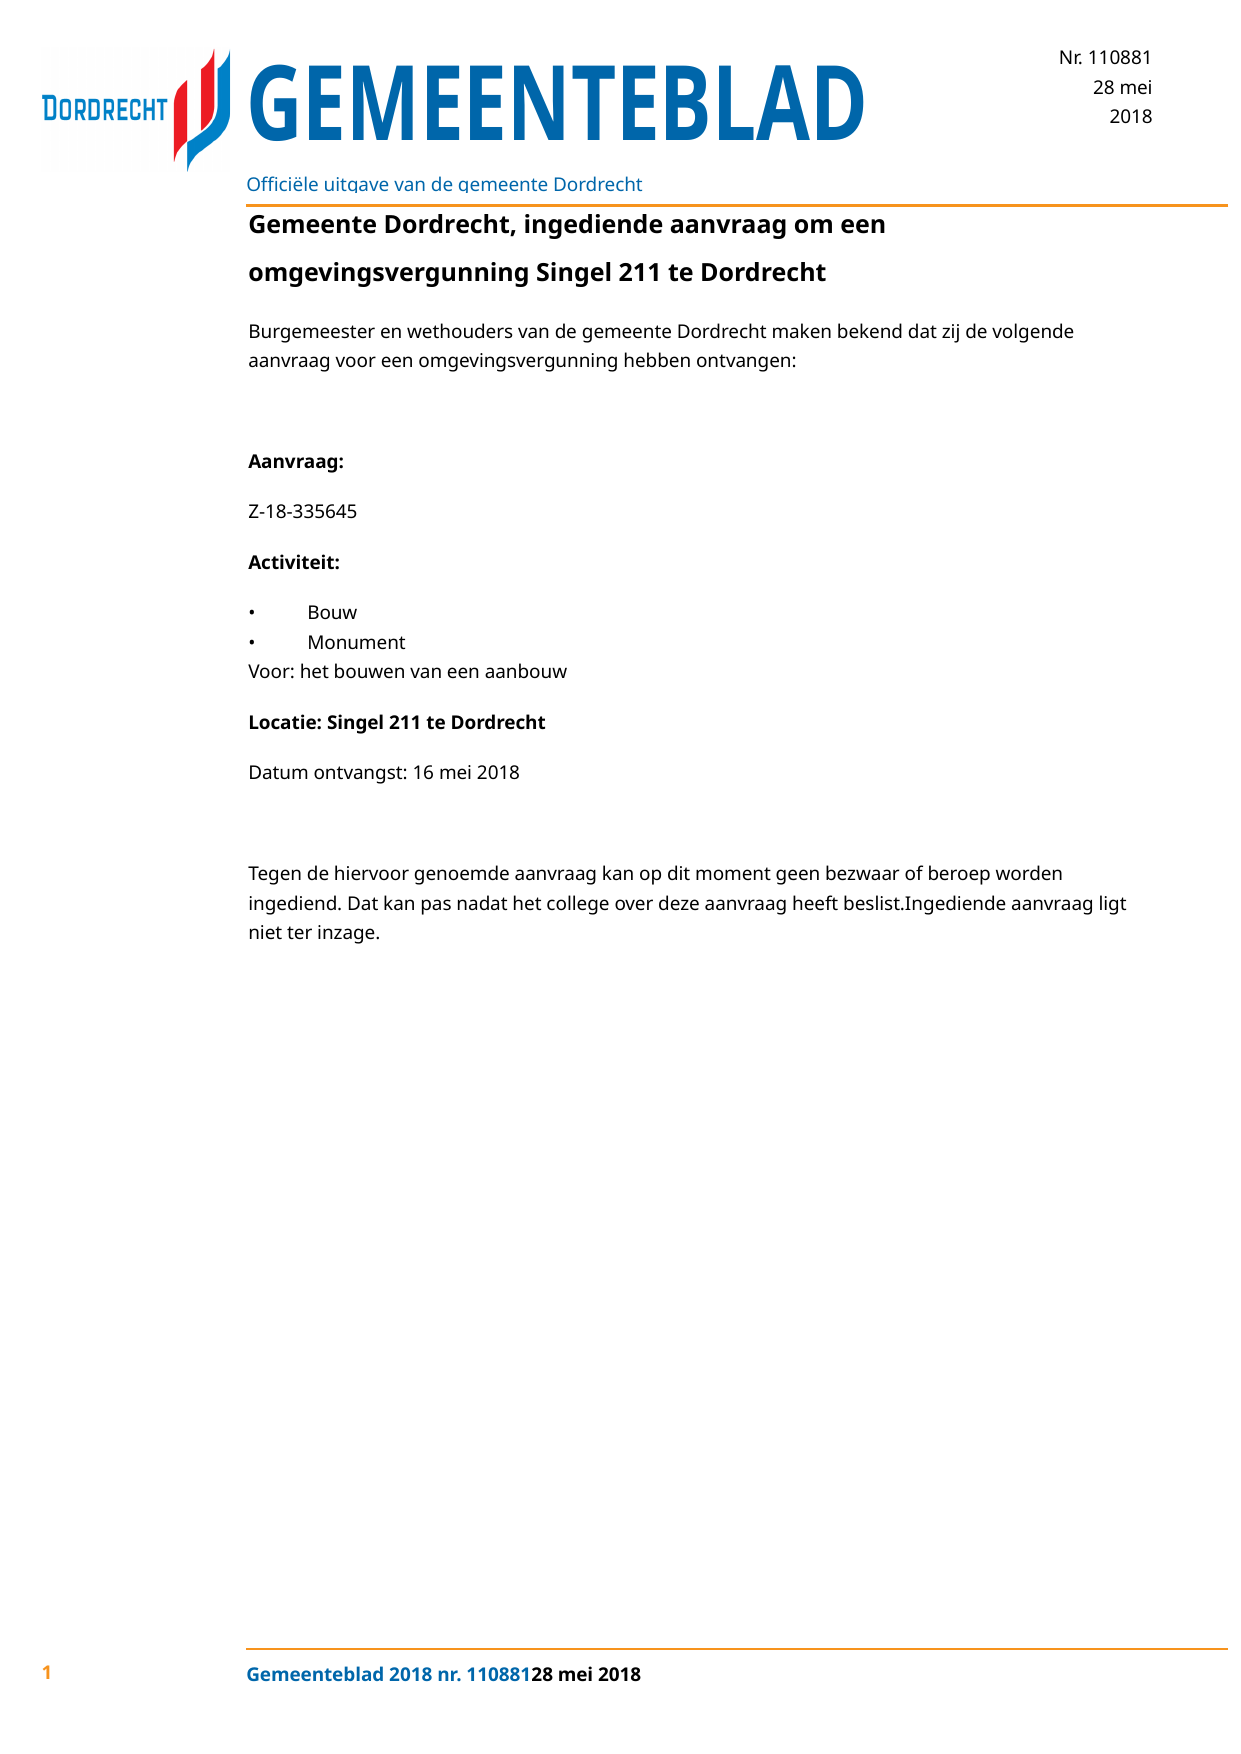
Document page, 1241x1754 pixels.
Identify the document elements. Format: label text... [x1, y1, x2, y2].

text Voor: het bouwen van een aanbouw [248, 659, 1152, 684]
text Tegen de hiervoor genoemde aanvraag kan op dit moment geen bezwaar of beroep worden ingediend. Dat kan pas nadat het college over deze aanvraag heeft beslist.Ingediende aanvraag ligt niet ter inzage. [248, 860, 1152, 945]
text Burgemeester en wethouders van de gemeente Dordrecht maken bekend dat zij de volgende aanvraag voor een omgevingsvergunning hebben ontvangen: [248, 318, 1152, 373]
text Z-18-335645 [248, 499, 1152, 524]
picture [41, 47, 231, 172]
text Aanvraag: [248, 448, 1152, 474]
list Monument [248, 629, 1152, 655]
text Gemeente Dordrecht, ingediende aanvraag om een omgevingsvergunning Singel 211 te Dordrecht [248, 207, 1152, 288]
text Locatie: Singel 211 te Dordrecht [248, 709, 1152, 735]
list Bouw [248, 599, 1152, 625]
text Activiteit: [248, 549, 1152, 575]
text Datum ontvangst: 16 mei 2018 [248, 759, 1152, 785]
